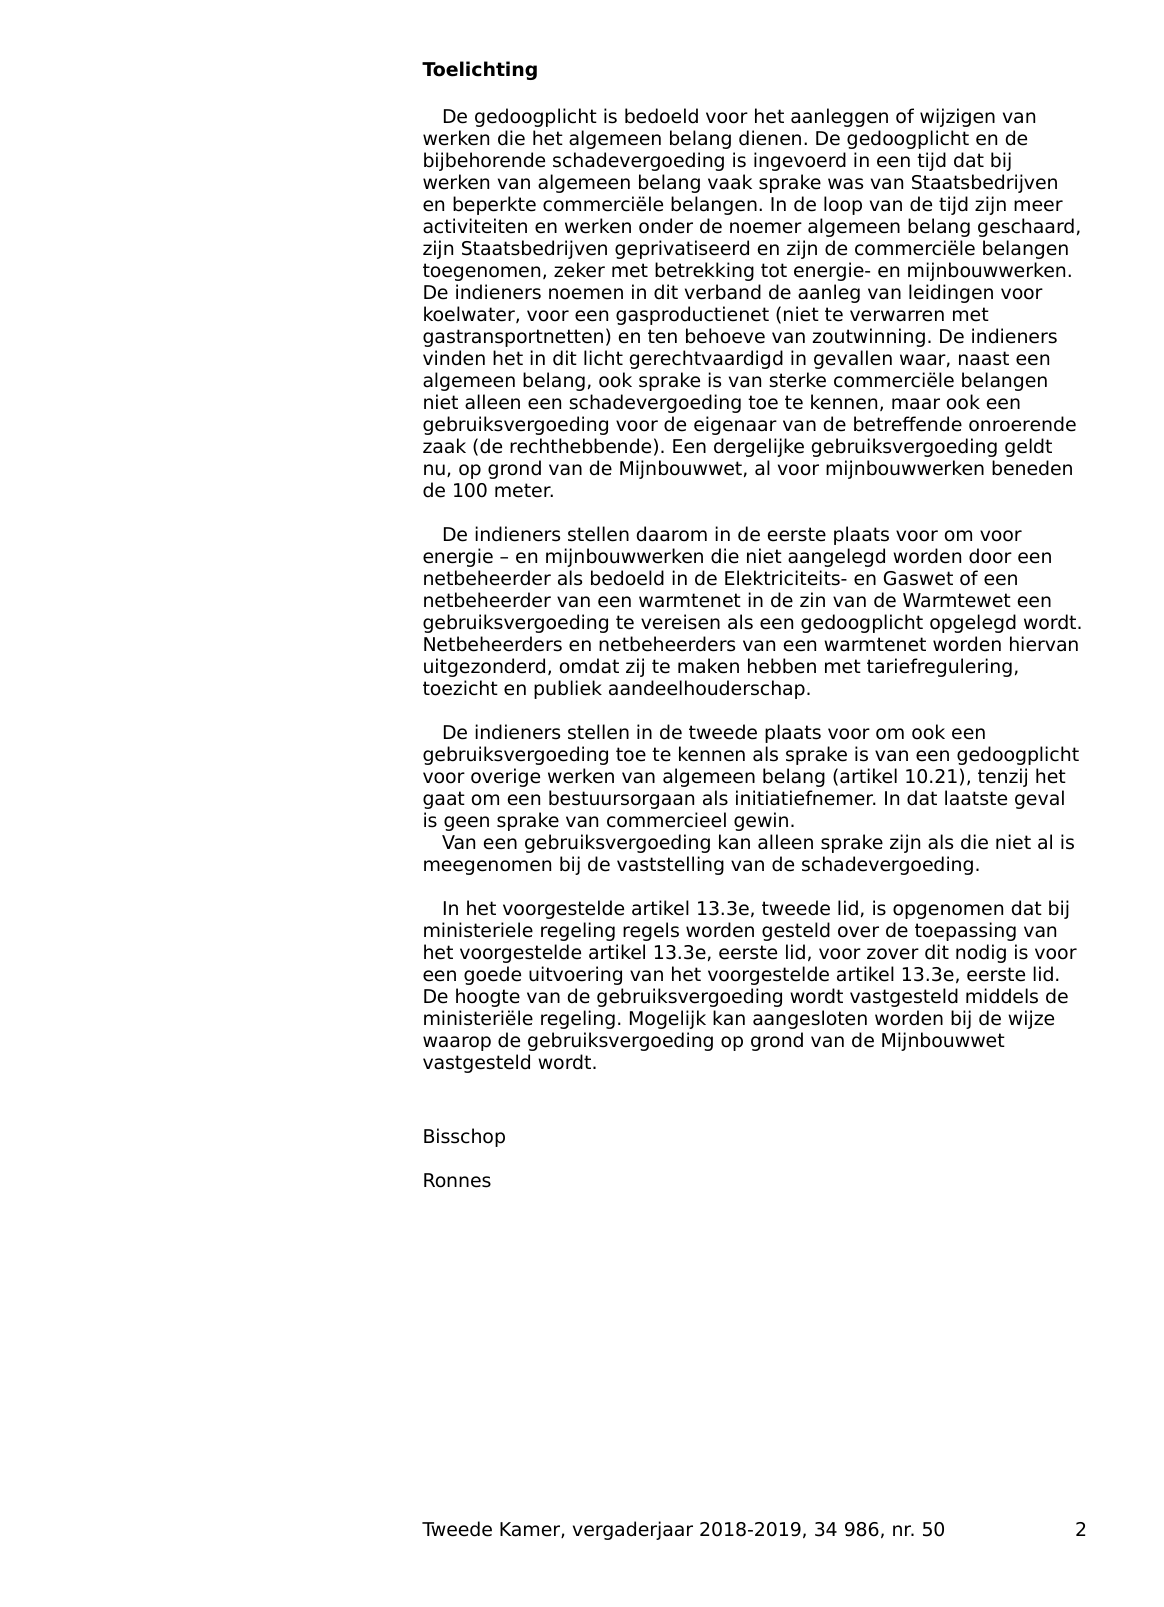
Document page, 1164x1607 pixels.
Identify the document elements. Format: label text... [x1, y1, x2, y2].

text In het voorgestelde artikel 13.3e, tweede lid, is opgenomen dat bij ministeriele regeling regels worden gesteld over de toepassing van het voorgestelde artikel 13.3e, eerste lid, voor zover dit nodig is voor een goede uitvoering van het voorgestelde artikel 13.3e, eerste lid. De hoogte van de gebruiksvergoeding wordt vastgesteld middels de ministeriële regeling. Mogelijk kan aangesloten worden bij de wijze waarop de gebruiksvergoeding op grond van de Mijnbouwwet vastgesteld wordt. [422, 898, 1087, 1074]
text Van een gebruiksvergoeding kan alleen sprake zijn als die niet al is meegenomen bij de vaststelling van de schadevergoeding. [422, 832, 1087, 876]
text De gedoogplicht is bedoeld voor het aanleggen of wijzigen van werken die het algemeen belang dienen. De gedoogplicht en de bijbehorende schadevergoeding is ingevoerd in een tijd dat bij werken van algemeen belang vaak sprake was van Staatsbedrijven en beperkte commerciële belangen. In de loop van de tijd zijn meer activiteiten en werken onder de noemer algemeen belang geschaard, zijn Staatsbedrijven geprivatiseerd en zijn de commerciële belangen toegenomen, zeker met betrekking tot energie- en mijnbouwwerken. De indieners noemen in dit verband de aanleg van leidingen voor koelwater, voor een gasproductienet (niet te verwarren met gastransportnetten) en ten behoeve van zoutwinning. De indieners vinden het in dit licht gerechtvaardigd in gevallen waar, naast een algemeen belang, ook sprake is van sterke commerciële belangen niet alleen een schadevergoeding toe te kennen, maar ook een gebruiksvergoeding voor de eigenaar van de betreffende onroerende zaak (de rechthebbende). Een dergelijke gebruiksvergoeding geldt nu, op grond van de Mijnbouwwet, al voor mijnbouwwerken beneden de 100 meter. [422, 106, 1087, 502]
subtitle Toelichting [422, 59, 1087, 81]
text Bisschop Ronnes [422, 1104, 1087, 1192]
text De indieners stellen in de tweede plaats voor om ook een gebruiksvergoeding toe te kennen als sprake is van een gedoogplicht voor overige werken van algemeen belang (artikel 10.21), tenzij het gaat om een bestuursorgaan als initiatiefnemer. In dat laatste geval is geen sprake van commercieel gewin. [422, 722, 1087, 832]
text De indieners stellen daarom in de eerste plaats voor om voor energie – en mijnbouwwerken die niet aangelegd worden door een netbeheerder als bedoeld in de Elektriciteits- en Gaswet of een netbeheerder van een warmtenet in de zin van de Warmtewet een gebruiksvergoeding te vereisen als een gedoogplicht opgelegd wordt. Netbeheerders en netbeheerders van een warmtenet worden hiervan uitgezonderd, omdat zij te maken hebben met tariefregulering, toezicht en publiek aandeelhouderschap. [422, 524, 1087, 700]
